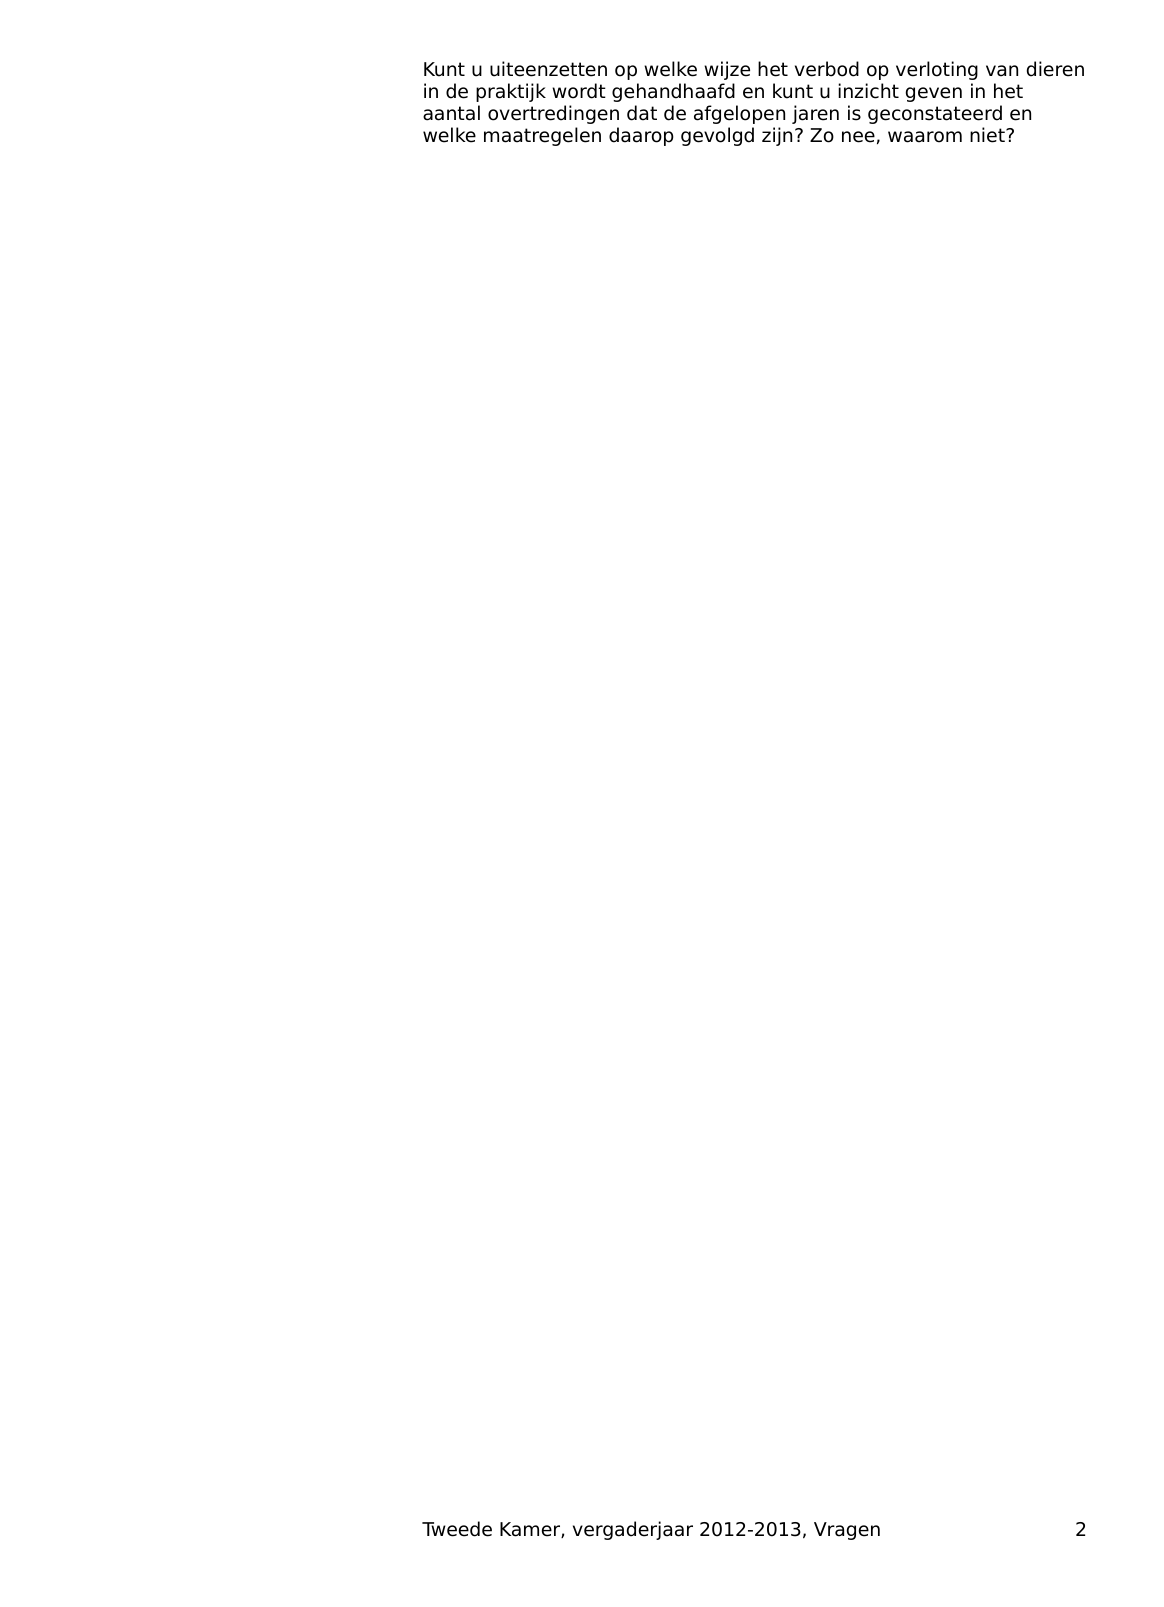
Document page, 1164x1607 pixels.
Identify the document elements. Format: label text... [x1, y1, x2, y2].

text Kunt u uiteenzetten op welke wijze het verbod op verloting van dieren in de praktijk wordt gehandhaafd en kunt u inzicht geven in het aantal overtredingen dat de afgelopen jaren is geconstateerd en welke maatregelen daarop gevolgd zijn? Zo nee, waarom niet? [422, 59, 1087, 147]
